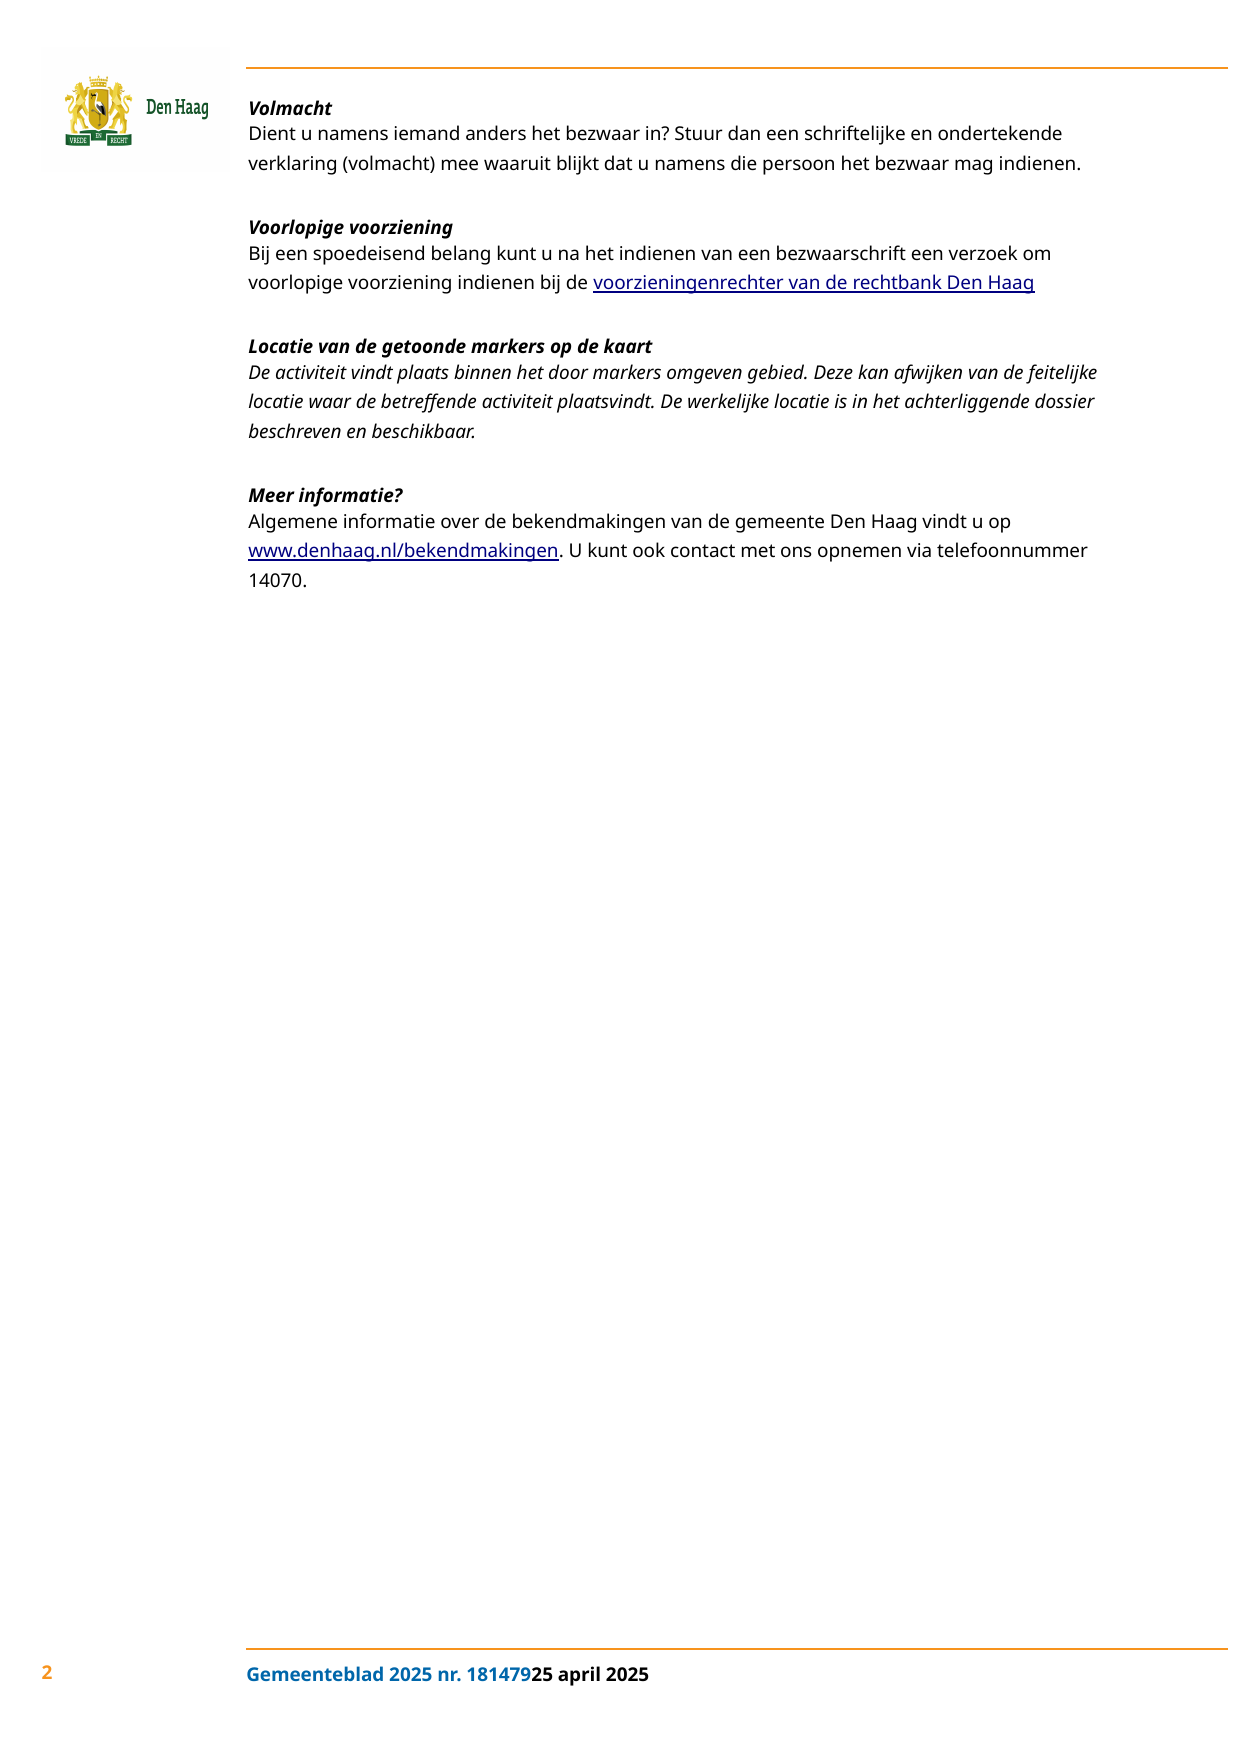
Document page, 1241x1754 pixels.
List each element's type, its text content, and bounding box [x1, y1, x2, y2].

text Dient u namens iemand anders het bezwaar in? Stuur dan een schriftelijke en ondertekende verklaring (volmacht) mee waaruit blijkt dat u namens die persoon het bezwaar mag indienen. [248, 121, 1152, 176]
text Voorlopige voorziening [248, 214, 1152, 240]
text De activiteit vindt plaats binnen het door markers omgeven gebied. Deze kan afwijken van de feitelijke locatie waar de betreffende activiteit plaatsvindt. De werkelijke locatie is in het achterliggende dossier beschreven en beschikbaar. [248, 359, 1152, 444]
text Bij een spoedeisend belang kunt u na het indienen van een bezwaarschrift een verzoek om voorlopige voorziening indienen bij de voorzieningenrechter van de rechtbank Den Haag [248, 240, 1152, 295]
text Volmacht [248, 95, 1152, 121]
picture [41, 47, 231, 172]
text Algemene informatie over de bekendmakingen van de gemeente Den Haag vindt u op www.denhaag.nl/bekendmakingen. U kunt ook contact met ons opnemen via telefoonnummer 14070. [248, 508, 1152, 593]
text Meer informatie? [248, 482, 1152, 508]
text Locatie van de getoonde markers op de kaart [248, 333, 1152, 359]
